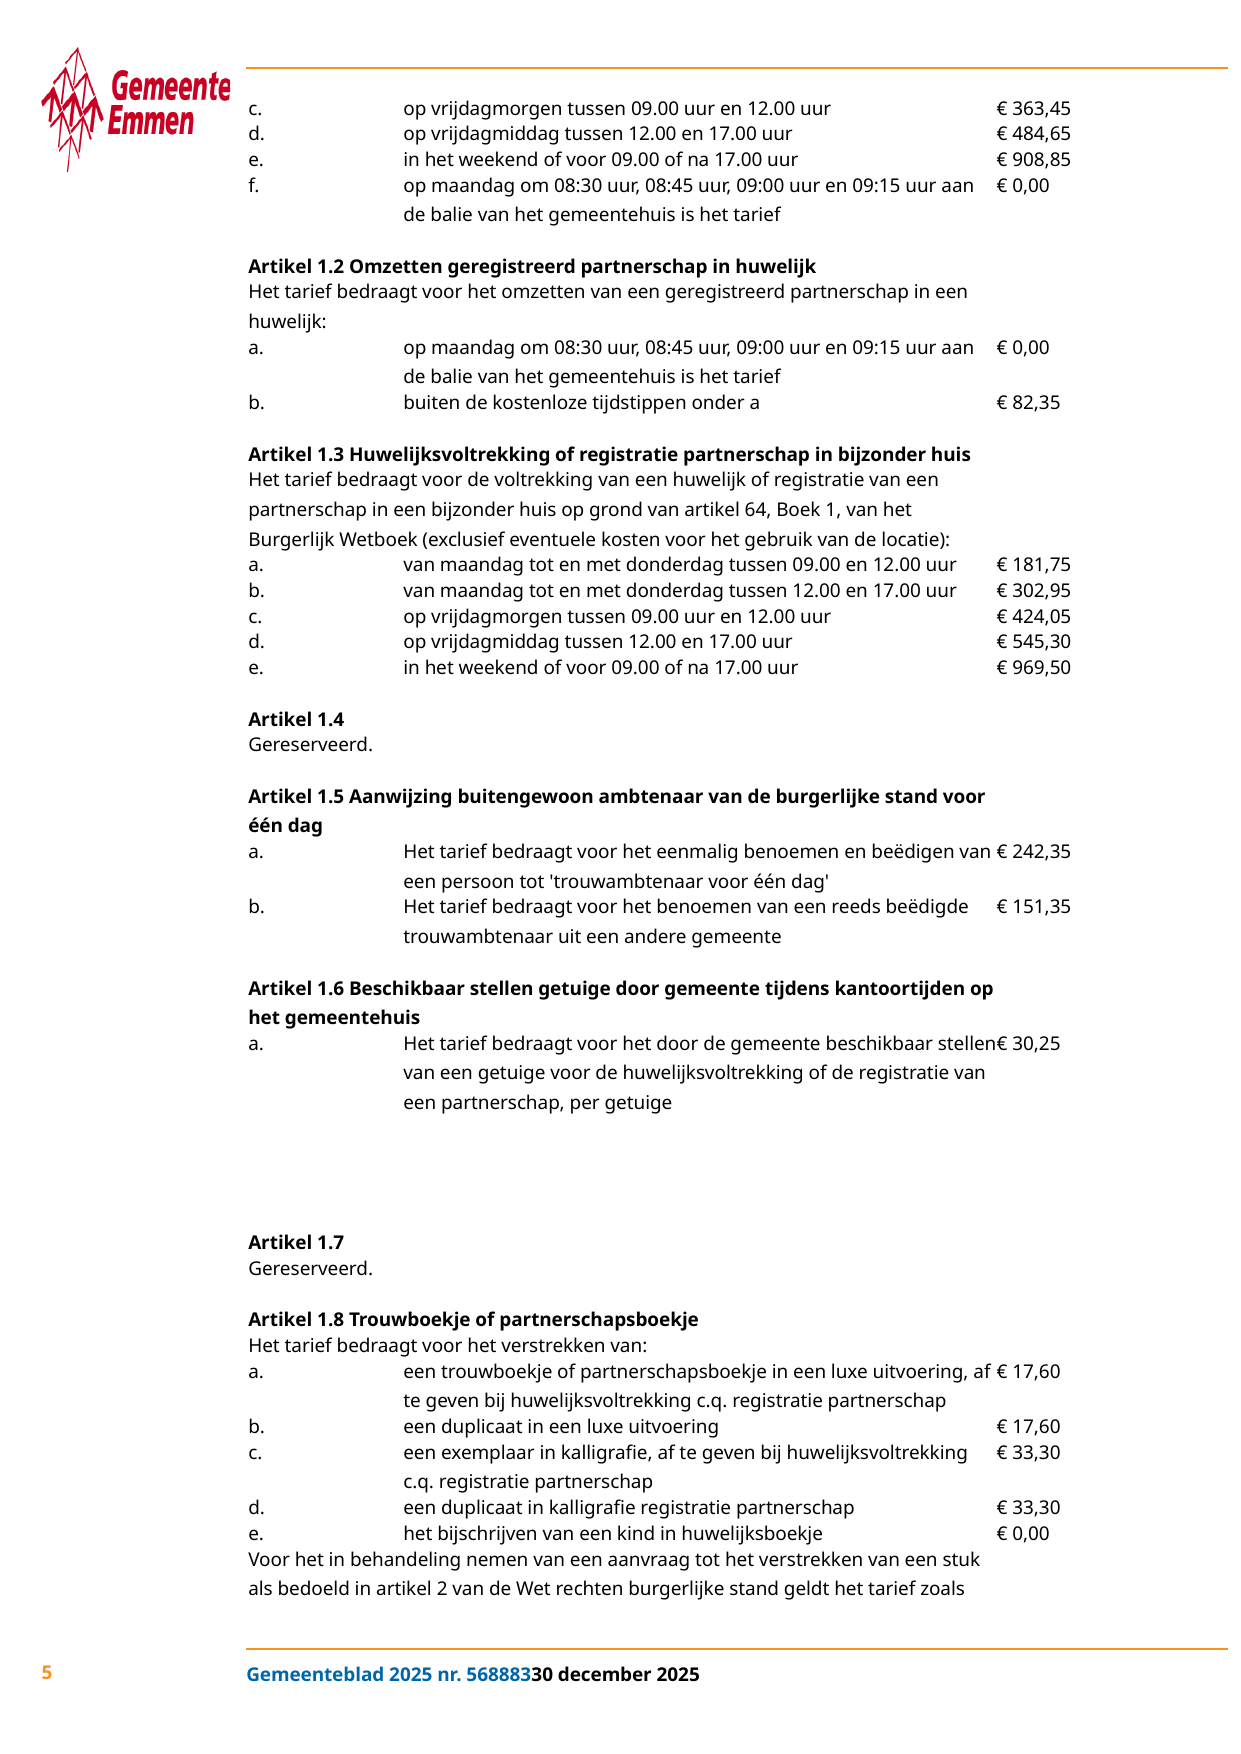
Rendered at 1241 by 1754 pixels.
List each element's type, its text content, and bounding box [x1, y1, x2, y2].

table_cell b. [248, 1413, 403, 1439]
table_cell a. [248, 1358, 403, 1413]
table_cell € 181,75 [996, 551, 1152, 577]
table_cell € 969,50 [996, 654, 1152, 680]
table_cell [996, 279, 1152, 334]
table_cell € 424,05 [996, 603, 1152, 629]
table_cell [403, 757, 996, 783]
table_cell in het weekend of voor 09.00 of na 17.00 uur [403, 146, 996, 172]
table_cell [996, 706, 1152, 732]
table_cell buiten de kostenloze tijdstippen onder a [403, 389, 996, 415]
table_cell [248, 757, 403, 783]
table_cell van maandag tot en met donderdag tussen 12.00 en 17.00 uur [403, 577, 996, 603]
table_cell Artikel 1.6 Beschikbaar stellen getuige door gemeente tijdens kantoortijden op het gemeentehuis [248, 975, 996, 1030]
table_cell Het tarief bedraagt voor de voltrekking van een huwelijk of registratie van een partnerschap in een bijzonder huis op grond van artikel 64, Boek 1, van het Burgerlijk Wetboek (exclusief eventuele kosten voor het gebruik van de locatie): [248, 467, 996, 551]
table_cell van maandag tot en met donderdag tussen 09.00 en 12.00 uur [403, 551, 996, 577]
table_cell a. [248, 551, 403, 577]
table_cell het bijschrijven van een kind in huwelijksboekje [403, 1520, 996, 1546]
table_cell a. [248, 1030, 403, 1115]
table_cell Artikel 1.3 Huwelijksvoltrekking of registratie partnerschap in bijzonder huis [248, 441, 996, 467]
table_cell d. [248, 1494, 403, 1520]
table_cell [403, 227, 996, 253]
table_cell [996, 467, 1152, 551]
table_cell € 30,25 [996, 1030, 1152, 1115]
table_cell Artikel 1.4 [248, 706, 996, 732]
table_cell € 0,00 [996, 1520, 1152, 1546]
table_cell € 484,65 [996, 121, 1152, 146]
table_cell € 545,30 [996, 629, 1152, 654]
table_cell € 908,85 [996, 146, 1152, 172]
table_cell [996, 757, 1152, 783]
table_cell Artikel 1.7 [248, 1170, 996, 1255]
table_cell [996, 1546, 1152, 1601]
table_cell een trouwboekje of partnerschapsboekje in een luxe uitvoering, af te geven bij huwelijksvoltrekking c.q. registratie partnerschap [403, 1358, 996, 1413]
table_cell [248, 680, 403, 706]
table_cell [996, 1255, 1152, 1281]
table_cell c. [248, 603, 403, 629]
table_cell [996, 1307, 1152, 1332]
table_cell c. [248, 95, 403, 121]
table_cell e. [248, 1520, 403, 1546]
table_cell € 363,45 [996, 95, 1152, 121]
table_cell [996, 783, 1152, 838]
table_cell Gereserveerd. [248, 1255, 996, 1281]
table_cell [996, 680, 1152, 706]
table_cell [248, 1115, 403, 1170]
table_cell e. [248, 146, 403, 172]
table_cell [248, 415, 403, 441]
table_cell [248, 949, 996, 975]
table_cell Het tarief bedraagt voor het benoemen van een reeds beëdigde trouwambtenaar uit een andere gemeente [403, 894, 996, 949]
table_cell [403, 680, 996, 706]
table_cell op maandag om 08:30 uur, 08:45 uur, 09:00 uur en 09:15 uur aan de balie van het gemeentehuis is het tarief [403, 334, 996, 389]
table_cell een duplicaat in een luxe uitvoering [403, 1413, 996, 1439]
table_cell b. [248, 894, 403, 949]
table_cell Het tarief bedraagt voor het eenmalig benoemen en beëdigen van een persoon tot 'trouwambtenaar voor één dag' [403, 838, 996, 894]
table_cell € 17,60 [996, 1413, 1152, 1439]
table_cell op maandag om 08:30 uur, 08:45 uur, 09:00 uur en 09:15 uur aan de balie van het gemeentehuis is het tarief [403, 172, 996, 227]
table_cell [996, 732, 1152, 757]
table_cell [996, 975, 1152, 1030]
table_cell € 302,95 [996, 577, 1152, 603]
table_cell € 242,35 [996, 838, 1152, 894]
table_cell [996, 1281, 1152, 1307]
table_cell [996, 253, 1152, 279]
table_cell op vrijdagmorgen tussen 09.00 uur en 12.00 uur [403, 95, 996, 121]
table_cell b. [248, 389, 403, 415]
table_cell € 0,00 [996, 172, 1152, 227]
table_cell [996, 441, 1152, 467]
picture [41, 47, 231, 172]
table_cell € 82,35 [996, 389, 1152, 415]
table_cell Het tarief bedraagt voor het verstrekken van: [248, 1332, 996, 1358]
table_cell [996, 949, 1152, 975]
table_cell € 33,30 [996, 1494, 1152, 1520]
table_cell € 0,00 [996, 334, 1152, 389]
table_cell b. [248, 577, 403, 603]
table_cell [996, 1115, 1152, 1170]
table_cell c. [248, 1439, 403, 1494]
table_cell op vrijdagmiddag tussen 12.00 en 17.00 uur [403, 629, 996, 654]
table_cell op vrijdagmiddag tussen 12.00 en 17.00 uur [403, 121, 996, 146]
table_cell Artikel 1.2 Omzetten geregistreerd partnerschap in huwelijk [248, 253, 996, 279]
table_cell [248, 1281, 403, 1307]
table_cell [996, 415, 1152, 441]
table_cell op vrijdagmorgen tussen 09.00 uur en 12.00 uur [403, 603, 996, 629]
table_cell [996, 1170, 1152, 1255]
table_cell d. [248, 121, 403, 146]
table_cell Het tarief bedraagt voor het door de gemeente beschikbaar stellen van een getuige voor de huwelijksvoltrekking of de registratie van een partnerschap, per getuige [403, 1030, 996, 1115]
table_cell € 33,30 [996, 1439, 1152, 1494]
table_cell [403, 415, 996, 441]
table_cell f. [248, 172, 403, 227]
table_cell Artikel 1.5 Aanwijzing buitengewoon ambtenaar van de burgerlijke stand voor één dag [248, 783, 996, 838]
table_cell Gereserveerd. [248, 732, 996, 757]
table_cell € 151,35 [996, 894, 1152, 949]
table_cell Artikel 1.8 Trouwboekje of partnerschapsboekje [248, 1307, 996, 1332]
table_cell een duplicaat in kalligrafie registratie partnerschap [403, 1494, 996, 1520]
table_cell € 17,60 [996, 1358, 1152, 1413]
table_cell Voor het in behandeling nemen van een aanvraag tot het verstrekken van een stuk als bedoeld in artikel 2 van de Wet rechten burgerlijke stand geldt het tarief zoals [248, 1546, 996, 1601]
table_cell [996, 1332, 1152, 1358]
table_cell [403, 1115, 996, 1170]
table_cell a. [248, 334, 403, 389]
table_cell [248, 227, 403, 253]
table_cell d. [248, 629, 403, 654]
table_cell in het weekend of voor 09.00 of na 17.00 uur [403, 654, 996, 680]
table_cell e. [248, 654, 403, 680]
table_cell [403, 1281, 996, 1307]
table_cell a. [248, 838, 403, 894]
table_cell een exemplaar in kalligrafie, af te geven bij huwelijksvoltrekking c.q. registratie partnerschap [403, 1439, 996, 1494]
table_cell Het tarief bedraagt voor het omzetten van een geregistreerd partnerschap in een huwelijk: [248, 279, 996, 334]
table_cell [996, 227, 1152, 253]
